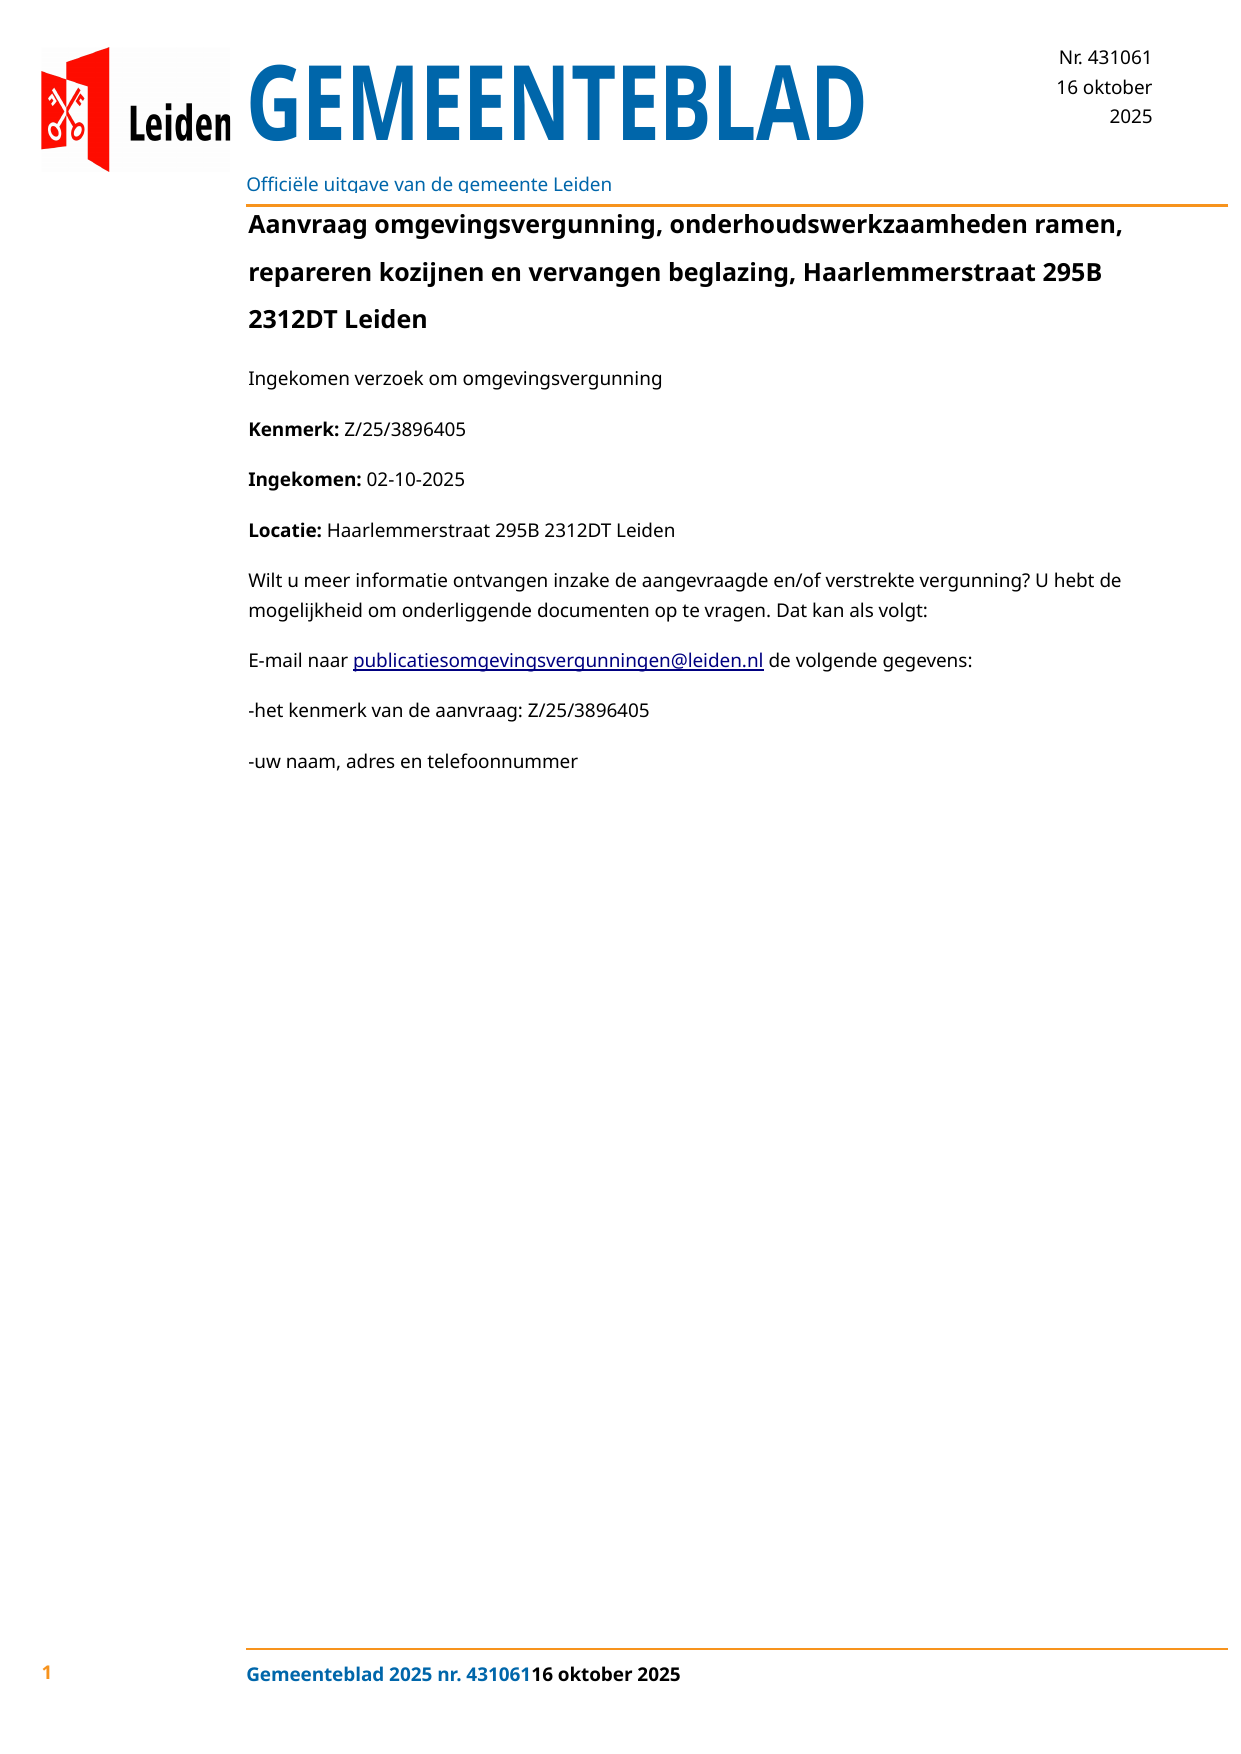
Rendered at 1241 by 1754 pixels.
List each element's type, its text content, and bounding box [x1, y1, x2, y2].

text E-mail naar publicatiesomgevingsvergunningen@leiden.nl de volgende gegevens: [248, 647, 1152, 673]
text Locatie: Haarlemmerstraat 295B 2312DT Leiden [248, 517, 1152, 542]
picture [41, 47, 231, 172]
text -het kenmerk van de aanvraag: Z/25/3896405 [248, 698, 1152, 723]
text Kenmerk: Z/25/3896405 [248, 416, 1152, 442]
text Aanvraag omgevingsvergunning, onderhoudswerkzaamheden ramen, repareren kozijnen en vervangen beglazing, Haarlemmerstraat 295B 2312DT Leiden [248, 207, 1152, 336]
text Ingekomen: 02-10-2025 [248, 466, 1152, 492]
text Wilt u meer informatie ontvangen inzake de aangevraagde en/of verstrekte vergunning? U hebt de mogelijkheid om onderliggende documenten op te vragen. Dat kan als volgt: [248, 567, 1152, 622]
text -uw naam, adres en telefoonnummer [248, 748, 1152, 774]
text Ingekomen verzoek om omgevingsvergunning [248, 366, 1152, 391]
